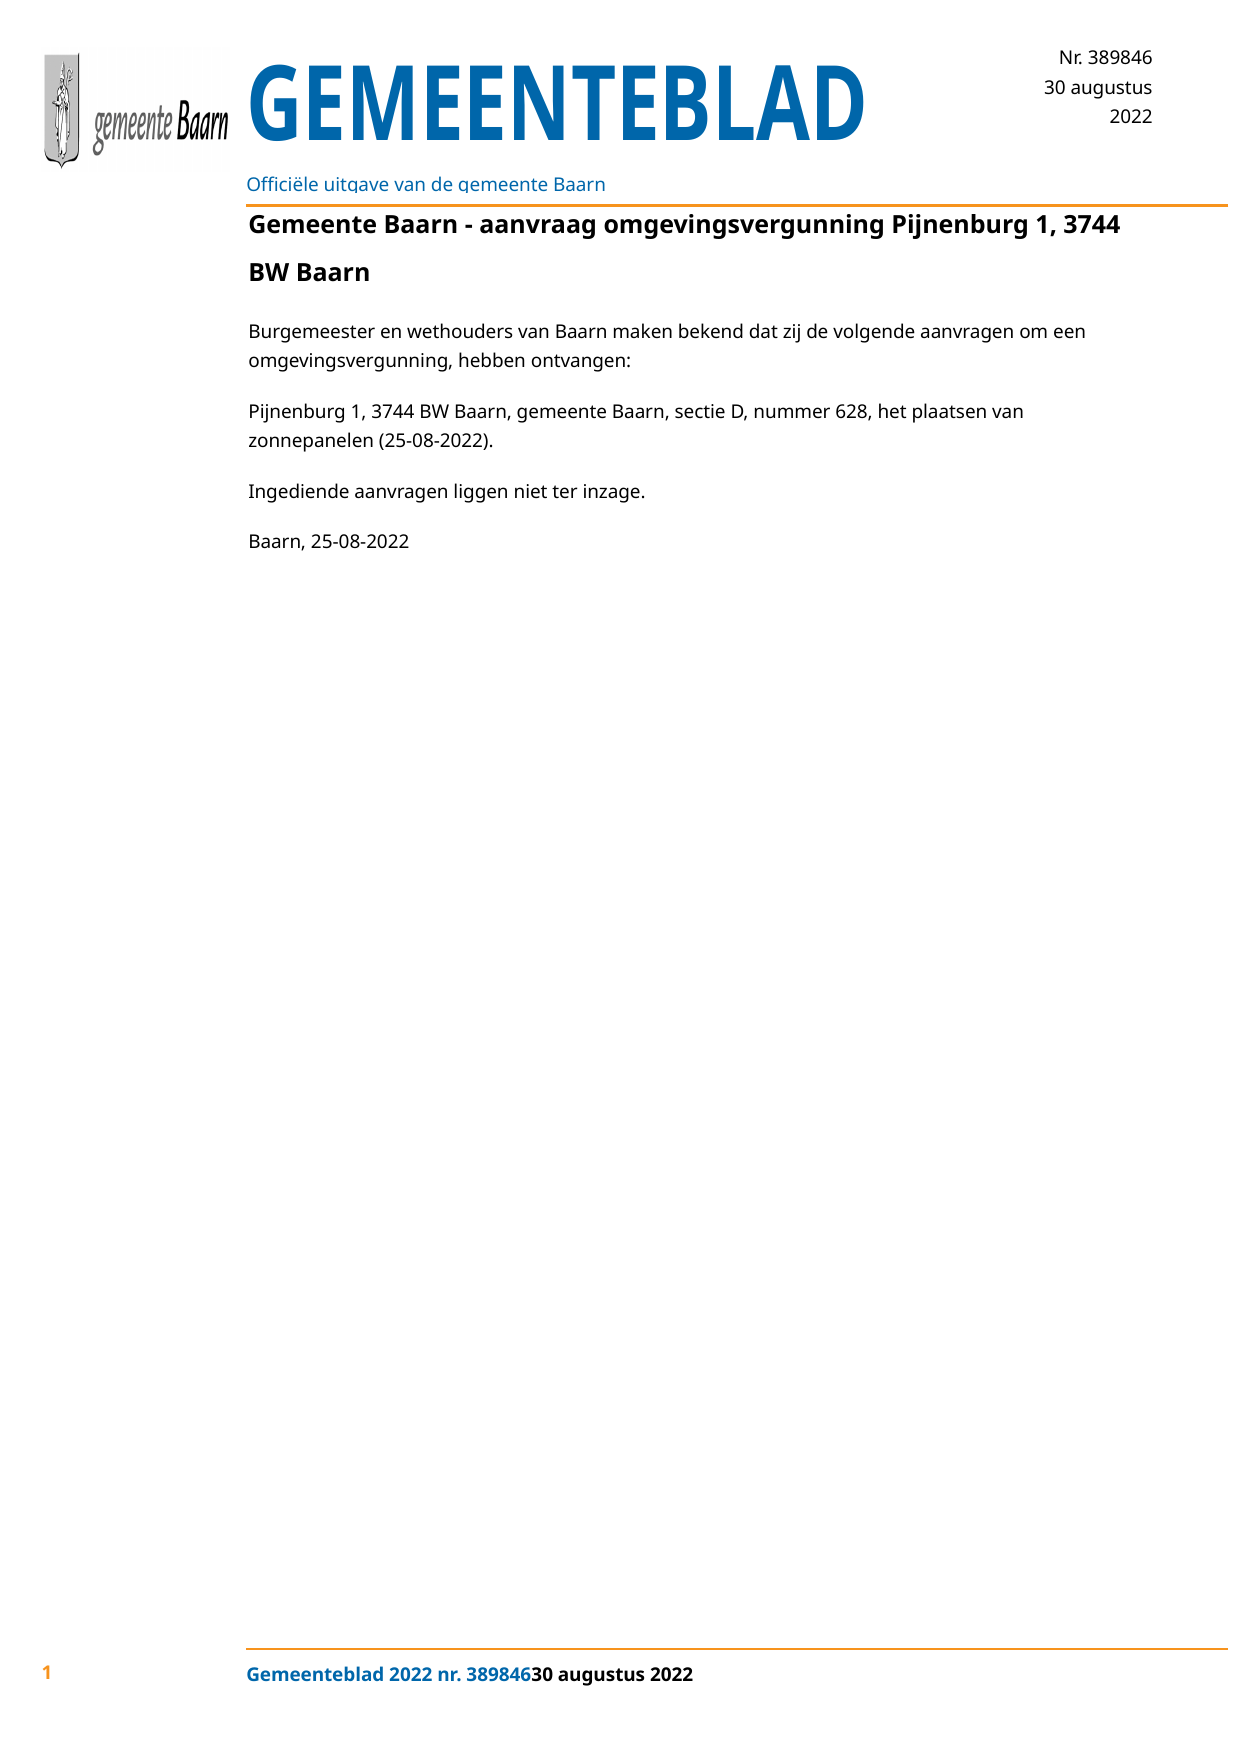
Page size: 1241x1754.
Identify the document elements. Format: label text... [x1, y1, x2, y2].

picture [41, 47, 231, 172]
text Baarn, 25-08-2022 [248, 528, 1152, 554]
text Pijnenburg 1, 3744 BW Baarn, gemeente Baarn, sectie D, nummer 628, het plaatsen van zonnepanelen (25-08-2022). [248, 398, 1152, 453]
text Ingediende aanvragen liggen niet ter inzage. [248, 478, 1152, 504]
text Gemeente Baarn - aanvraag omgevingsvergunning Pijnenburg 1, 3744 BW Baarn [248, 207, 1152, 288]
text Burgemeester en wethouders van Baarn maken bekend dat zij de volgende aanvragen om een omgevingsvergunning, hebben ontvangen: [248, 318, 1152, 373]
